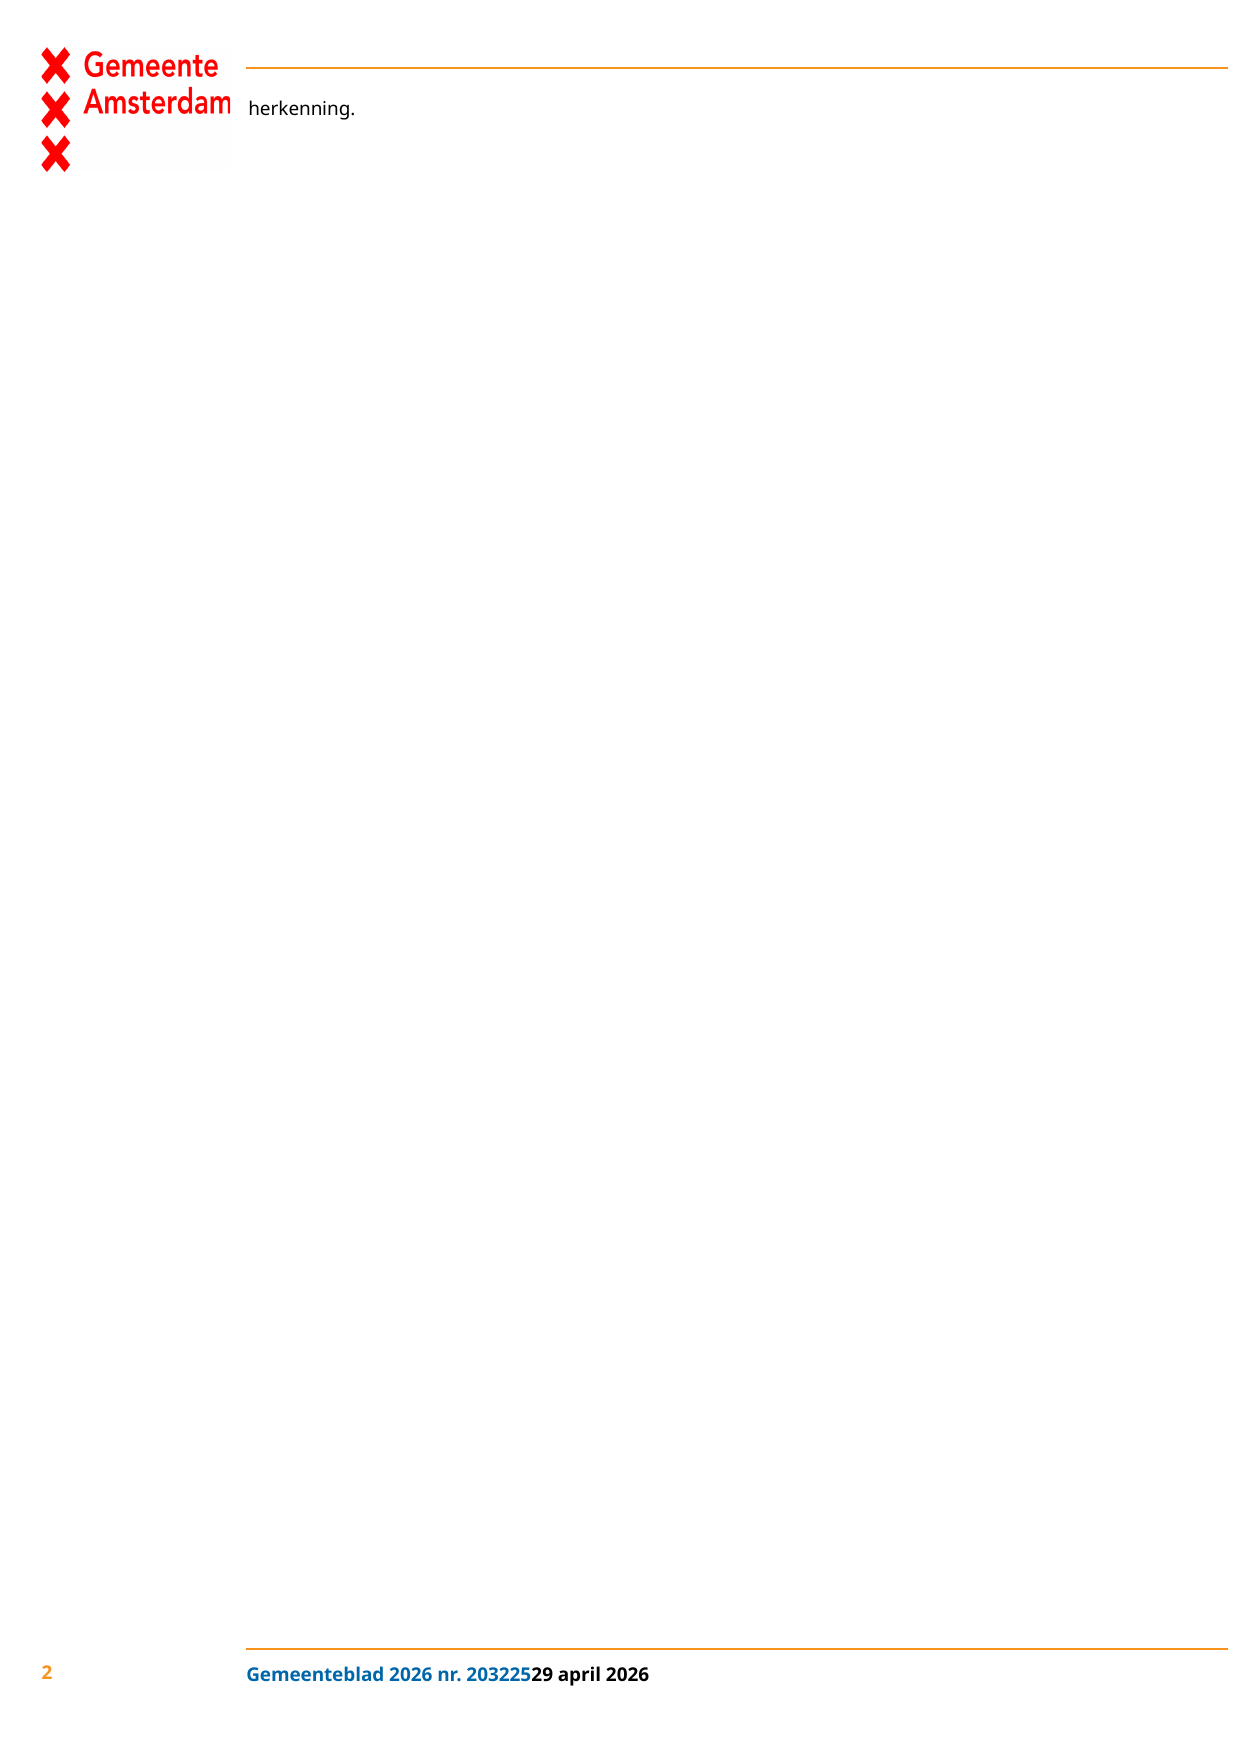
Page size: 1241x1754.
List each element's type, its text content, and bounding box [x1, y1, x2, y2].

text herkenning. [248, 95, 1152, 121]
picture [41, 47, 231, 172]
